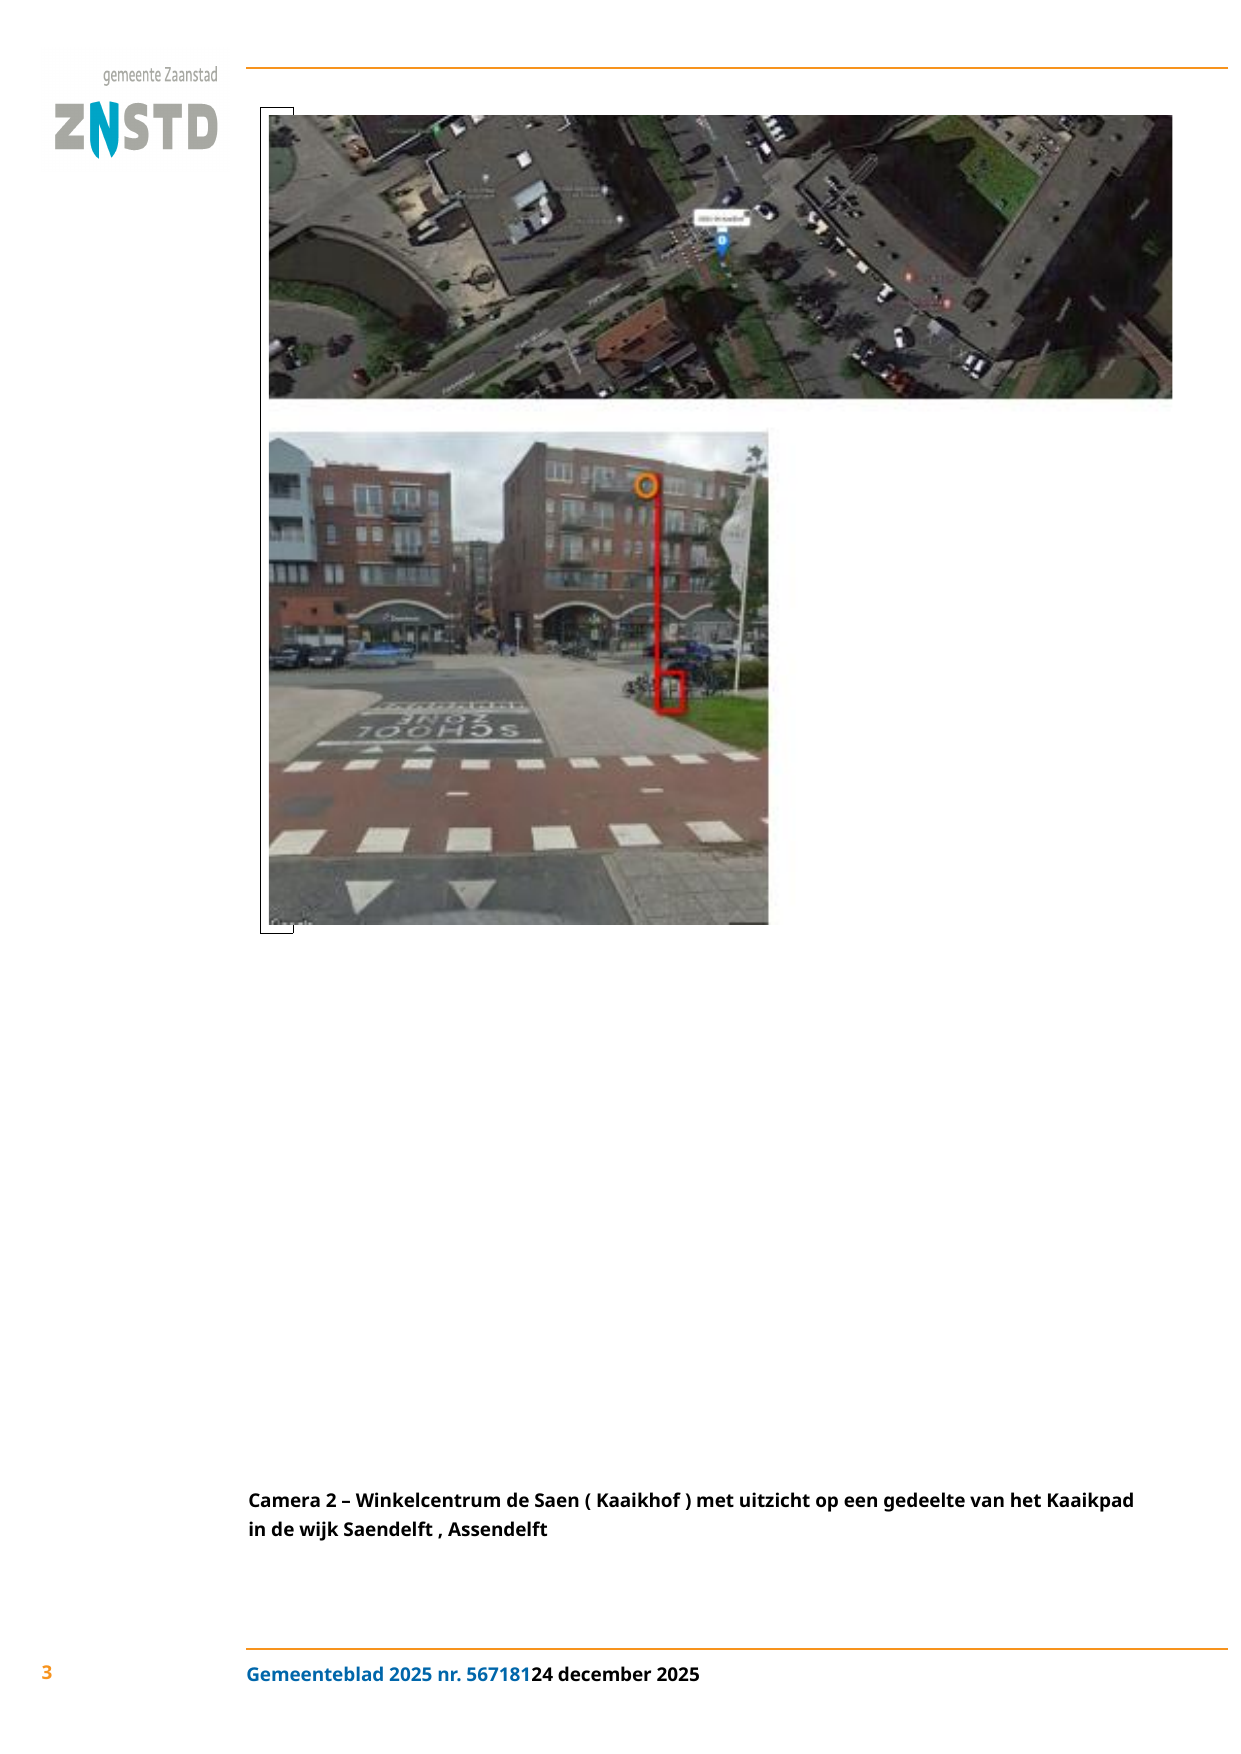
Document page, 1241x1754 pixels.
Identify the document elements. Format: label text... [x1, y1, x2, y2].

picture [268, 115, 1173, 925]
picture [41, 47, 231, 172]
text Camera 2 – Winkelcentrum de Saen ( Kaaikhof ) met uitzicht op een gedeelte van het Kaaikpad in de wijk Saendelft , Assendelft [248, 1487, 1152, 1542]
